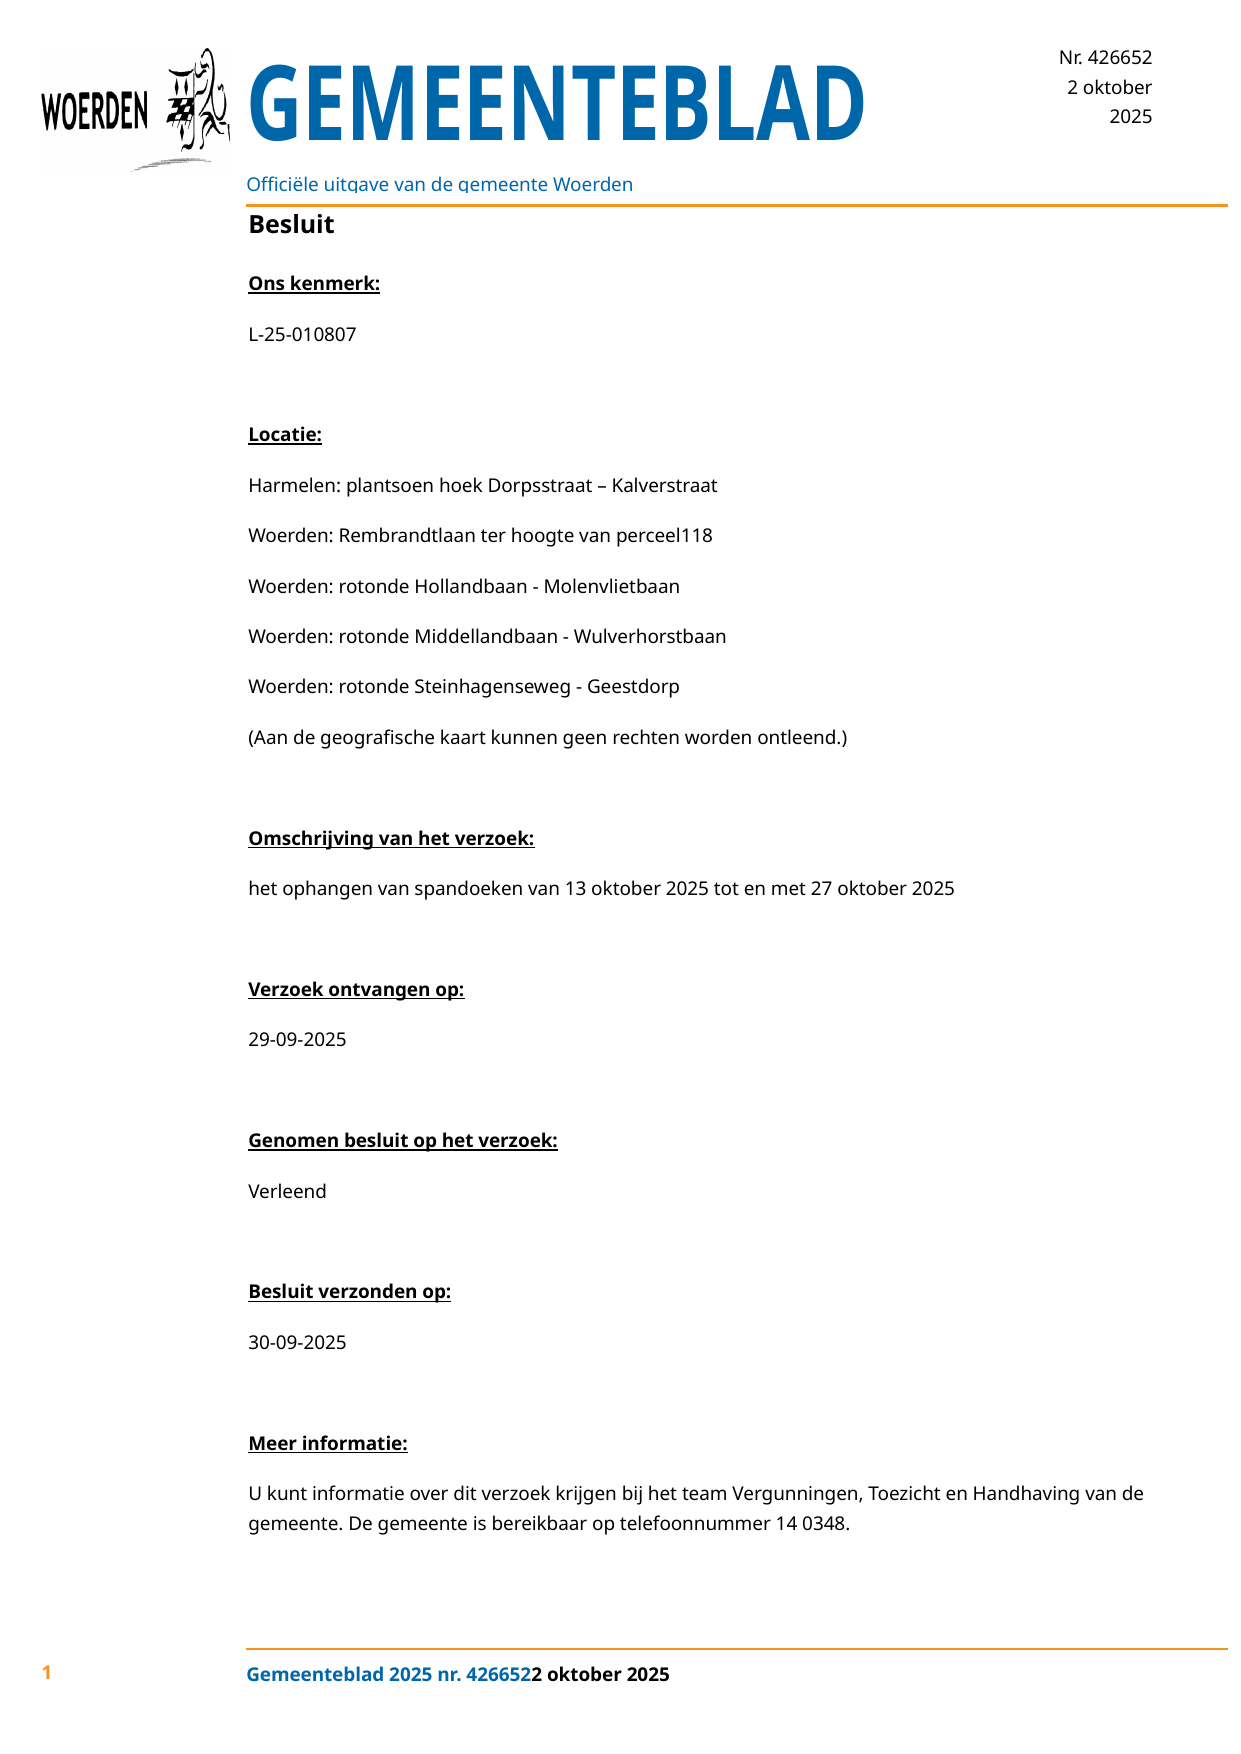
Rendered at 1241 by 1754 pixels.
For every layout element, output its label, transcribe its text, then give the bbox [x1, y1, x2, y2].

text Besluit [248, 207, 1152, 241]
text Locatie: [248, 422, 1152, 447]
text Woerden: Rembrandtlaan ter hoogte van perceel118 [248, 522, 1152, 548]
text Woerden: rotonde Middellandbaan - Wulverhorstbaan [248, 623, 1152, 649]
text Woerden: rotonde Hollandbaan - Molenvlietbaan [248, 573, 1152, 598]
text Woerden: rotonde Steinhagenseweg - Geestdorp [248, 674, 1152, 699]
text Verleend [248, 1178, 1152, 1203]
picture [41, 47, 231, 172]
text Ons kenmerk: [248, 270, 1152, 296]
text het ophangen van spandoeken van 13 oktober 2025 tot en met 27 oktober 2025 [248, 875, 1152, 901]
text Verzoek ontvangen op: [248, 976, 1152, 1002]
text Meer informatie: [248, 1430, 1152, 1456]
text Omschrijving van het verzoek: [248, 825, 1152, 851]
text Genomen besluit op het verzoek: [248, 1127, 1152, 1153]
text (Aan de geografische kaart kunnen geen rechten worden ontleend.) [248, 724, 1152, 750]
text 29-09-2025 [248, 1027, 1152, 1052]
text Harmelen: plantsoen hoek Dorpsstraat – Kalverstraat [248, 472, 1152, 498]
text L-25-010807 [248, 321, 1152, 346]
text U kunt informatie over dit verzoek krijgen bij het team Vergunningen, Toezicht en Handhaving van de gemeente. De gemeente is bereikbaar op telefoonnummer 14 0348. [248, 1480, 1152, 1536]
text 30-09-2025 [248, 1329, 1152, 1355]
text Besluit verzonden op: [248, 1279, 1152, 1304]
